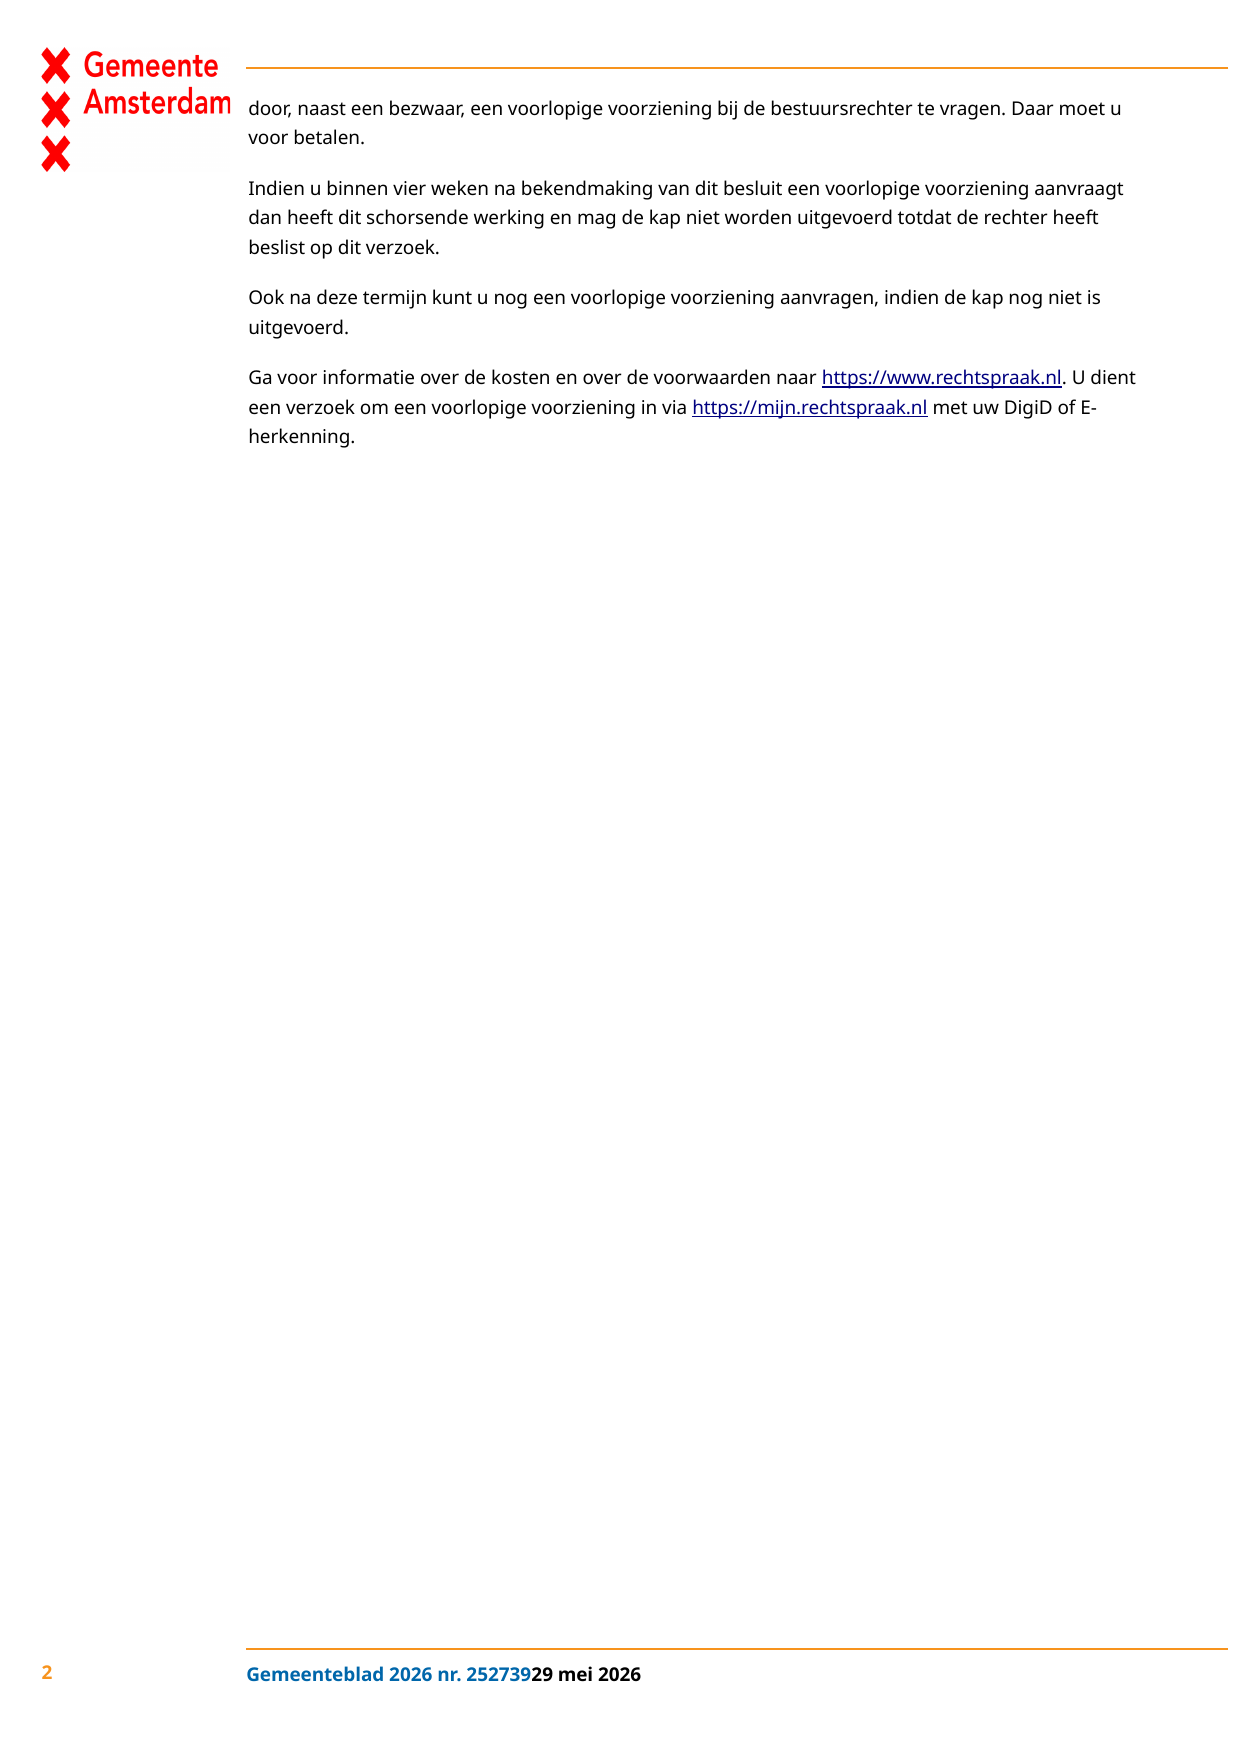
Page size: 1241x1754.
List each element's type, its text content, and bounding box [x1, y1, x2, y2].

picture [41, 47, 231, 172]
text Ook na deze termijn kunt u nog een voorlopige voorziening aanvragen, indien de kap nog niet is uitgevoerd. [248, 284, 1152, 340]
text door, naast een bezwaar, een voorlopige voorziening bij de bestuursrechter te vragen. Daar moet u voor betalen. [248, 95, 1152, 150]
text Indien u binnen vier weken na bekendmaking van dit besluit een voorlopige voorziening aanvraagt dan heeft dit schorsende werking en mag de kap niet worden uitgevoerd totdat de rechter heeft beslist op dit verzoek. [248, 175, 1152, 260]
text Ga voor informatie over de kosten en over de voorwaarden naar https://www.rechtspraak.nl. U dient een verzoek om een voorlopige voorziening in via https://mijn.rechtspraak.nl met uw DigiD of E-herkenning. [248, 364, 1152, 449]
